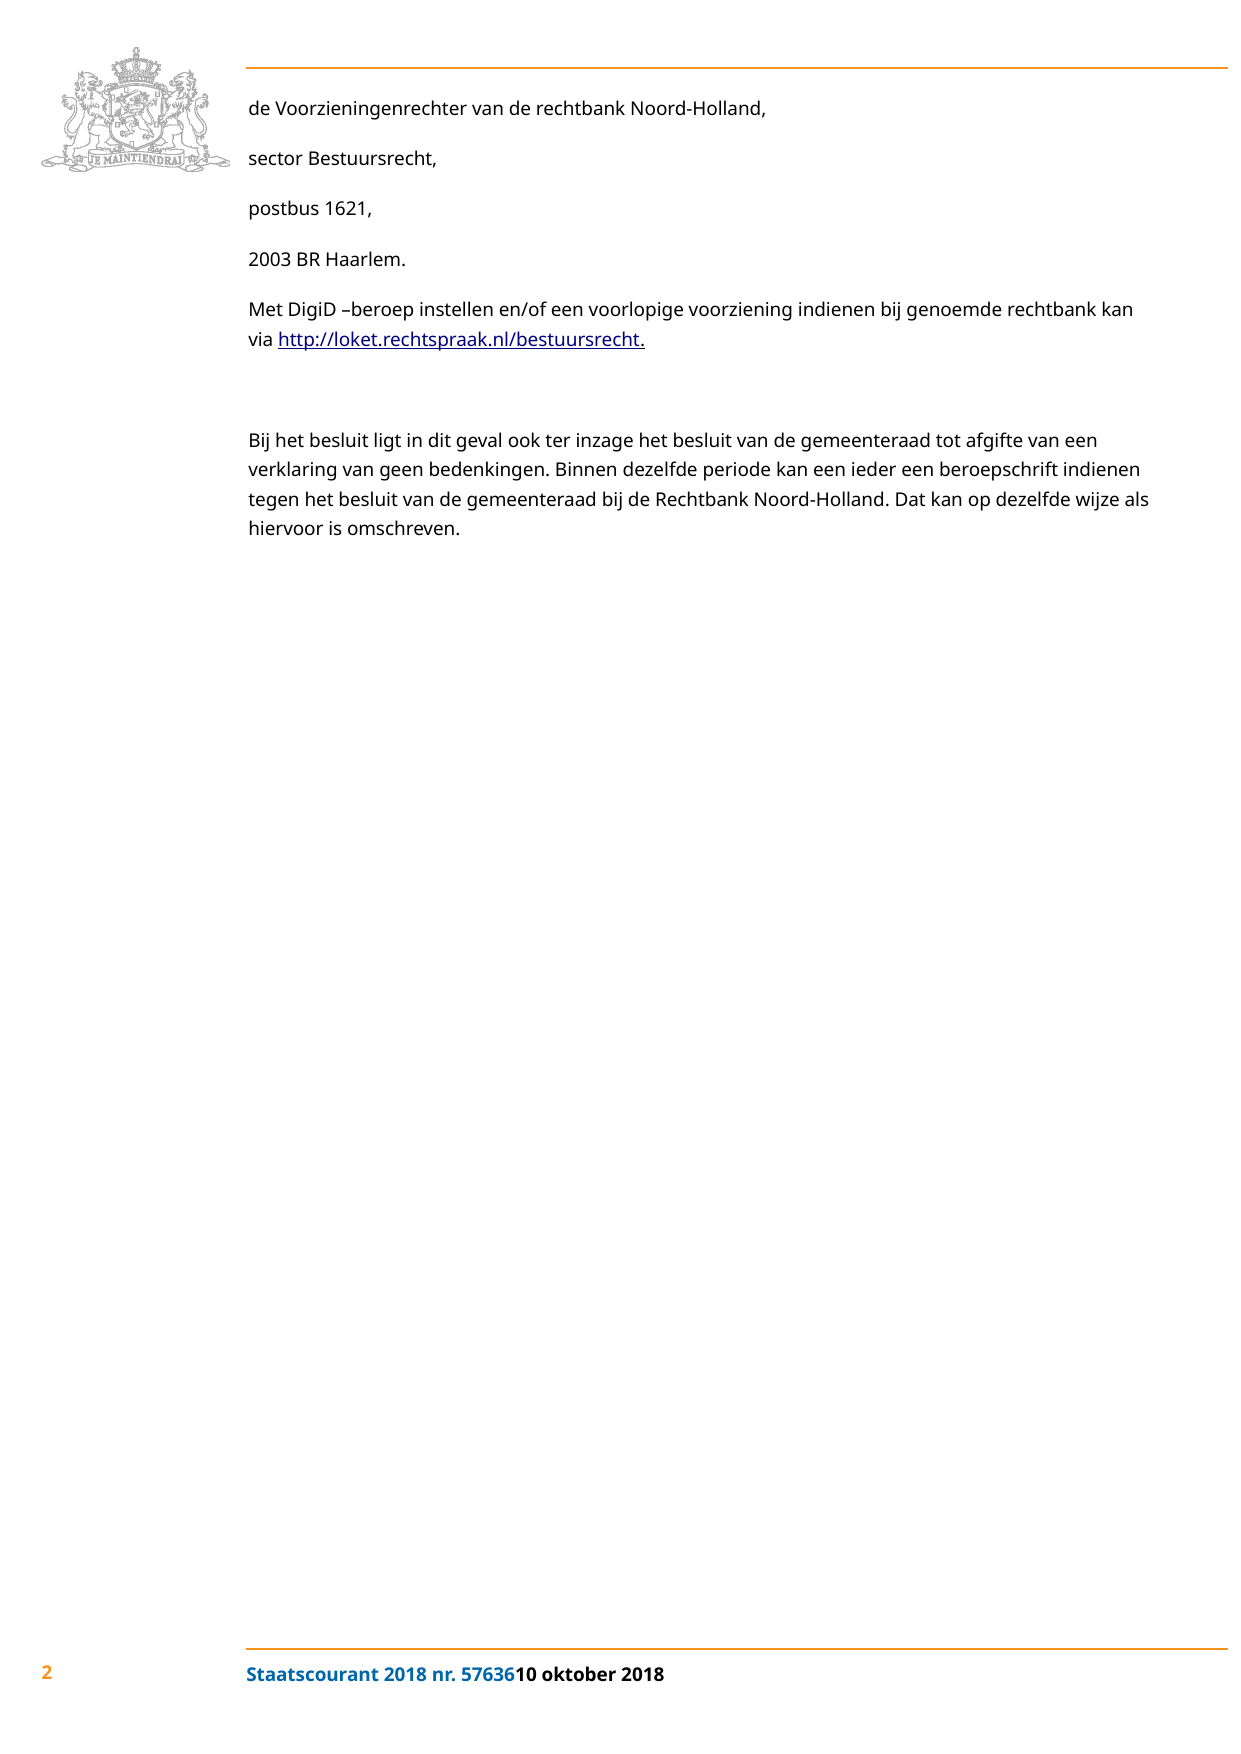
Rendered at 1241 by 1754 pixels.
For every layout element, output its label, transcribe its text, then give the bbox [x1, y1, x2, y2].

text postbus 1621, [248, 196, 1152, 221]
text Met DigiD –beroep instellen en/of een voorlopige voorziening indienen bij genoemde rechtbank kan via http://loket.rechtspraak.nl/bestuursrecht. [248, 296, 1152, 352]
text 2003 BR Haarlem. [248, 246, 1152, 272]
text Bij het besluit ligt in dit geval ook ter inzage het besluit van de gemeenteraad tot afgifte van een verklaring van geen bedenkingen. Binnen dezelfde periode kan een ieder een beroepschrift indienen tegen het besluit van de gemeenteraad bij de Rechtbank Noord-Holland. Dat kan op dezelfde wijze als hiervoor is omschreven. [248, 427, 1152, 541]
text de Voorzieningenrechter van de rechtbank Noord-Holland, [248, 95, 1152, 121]
picture [41, 47, 231, 172]
text sector Bestuursrecht, [248, 145, 1152, 171]
